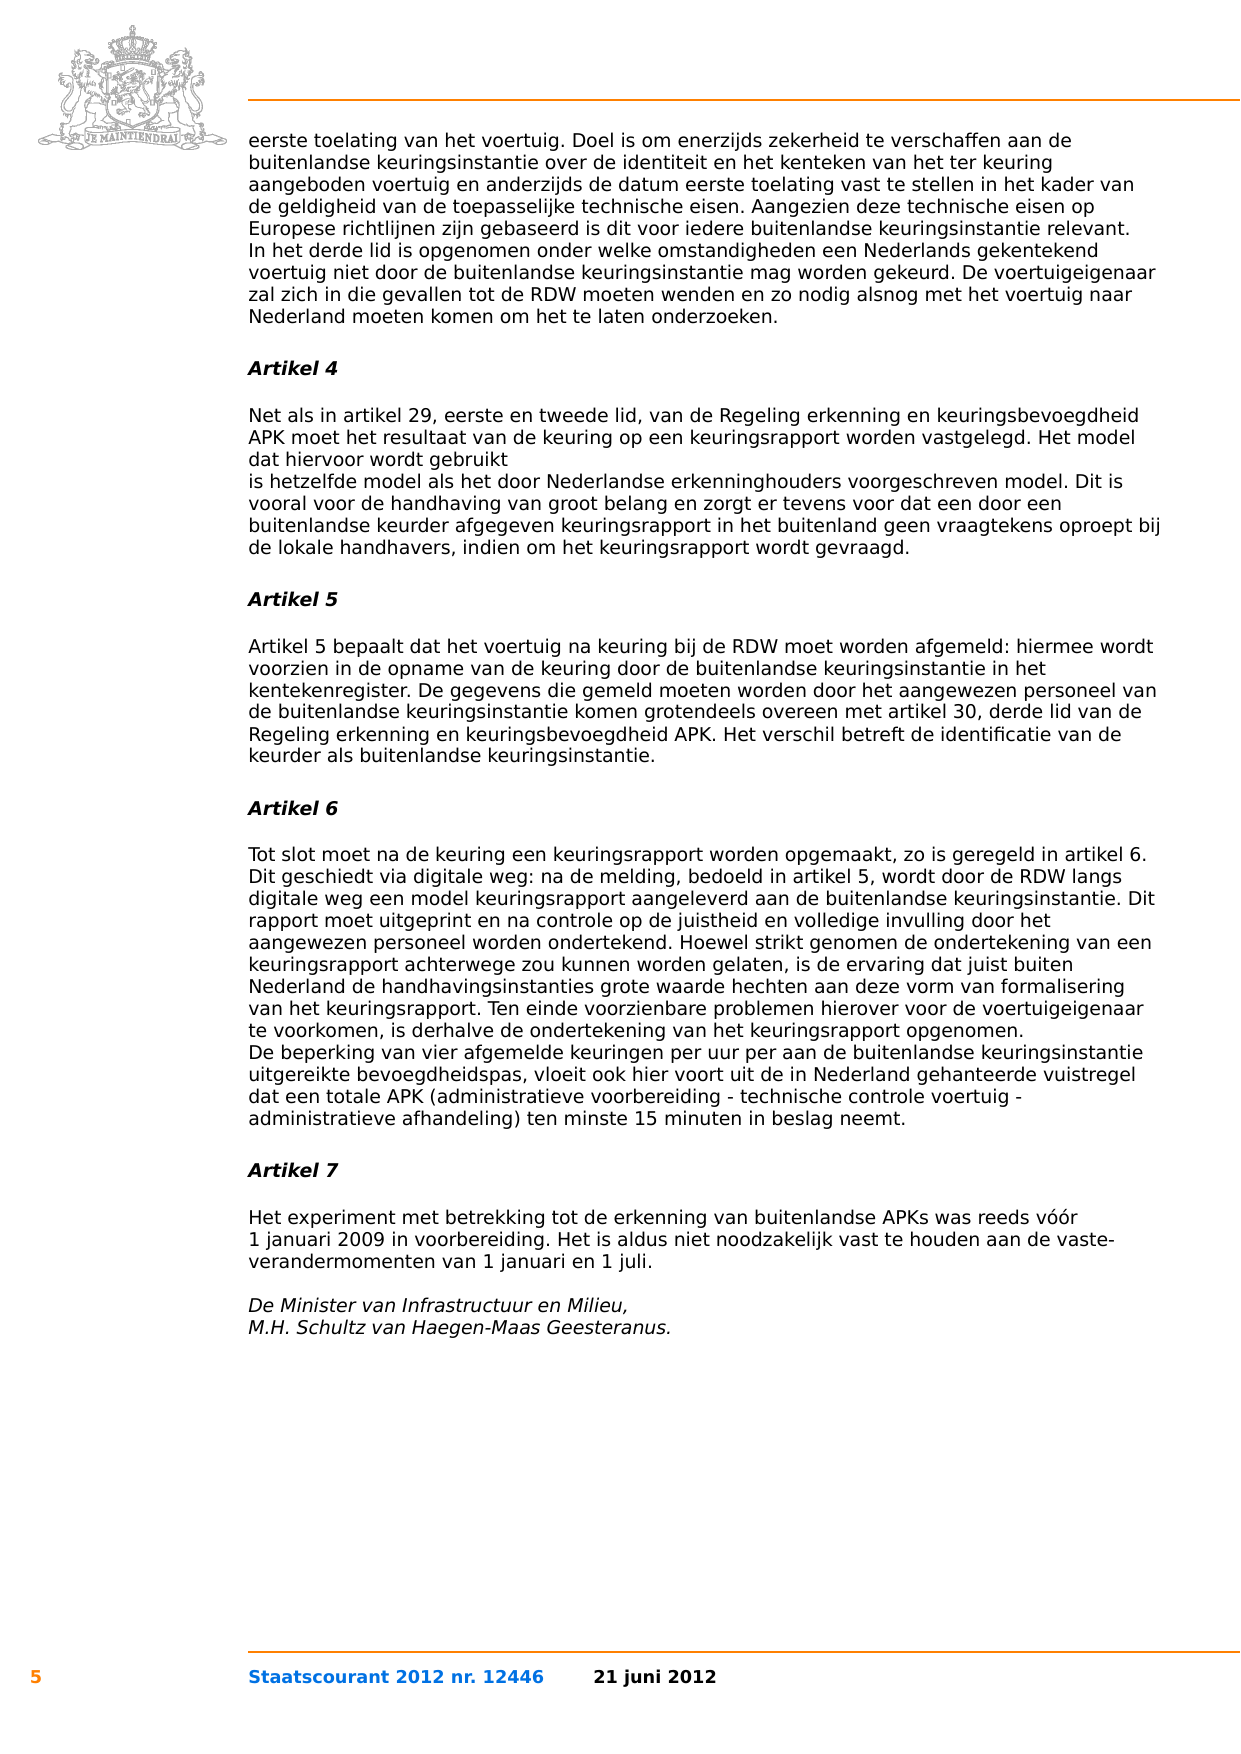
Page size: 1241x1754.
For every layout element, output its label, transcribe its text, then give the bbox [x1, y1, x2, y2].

text De Minister van Infrastructuur en Milieu, M.H. Schultz van Haegen-Maas Geesteranus. [248, 1295, 1163, 1339]
text eerste toelating van het voertuig. Doel is om enerzijds zekerheid te verschaffen aan de buitenlandse keuringsinstantie over de identiteit en het kenteken van het ter keuring aangeboden voertuig en anderzijds de datum eerste toelating vast te stellen in het kader van de geldigheid van de toepasselijke technische eisen. Aangezien deze technische eisen op Europese richtlijnen zijn gebaseerd is dit voor iedere buitenlandse keuringsinstantie relevant. [248, 130, 1163, 240]
subtitle Artikel 6 [248, 797, 1163, 819]
text De beperking van vier afgemelde keuringen per uur per aan de buitenlandse keuringsinstantie uitgereikte bevoegdheidspas, vloeit ook hier voort uit de in Nederland gehanteerde vuistregel dat een totale APK (administratieve voorbereiding - technische controle voertuig - administratieve afhandeling) ten minste 15 minuten in beslag neemt. [248, 1042, 1163, 1130]
subtitle Artikel 7 [248, 1160, 1163, 1182]
text Het experiment met betrekking tot de erkenning van buitenlandse APKs was reeds vóór 1 januari 2009 in voorbereiding. Het is aldus niet noodzakelijk vast te houden aan de vaste-verandermomenten van 1 januari en 1 juli. [248, 1207, 1163, 1273]
text Tot slot moet na de keuring een keuringsrapport worden opgemaakt, zo is geregeld in artikel 6. Dit geschiedt via digitale weg: na de melding, bedoeld in artikel 5, wordt door de RDW langs digitale weg een model keuringsrapport aangeleverd aan de buitenlandse keuringsinstantie. Dit rapport moet uitgeprint en na controle op de juistheid en volledige invulling door het aangewezen personeel worden ondertekend. Hoewel strikt genomen de ondertekening van een keuringsrapport achterwege zou kunnen worden gelaten, is de ervaring dat juist buiten Nederland de handhavingsinstanties grote waarde hechten aan deze vorm van formalisering van het keuringsrapport. Ten einde voorzienbare problemen hierover voor de voertuigeigenaar te voorkomen, is derhalve de ondertekening van het keuringsrapport opgenomen. [248, 844, 1163, 1042]
text is hetzelfde model als het door Nederlandse erkenninghouders voorgeschreven model. Dit is vooral voor de handhaving van groot belang en zorgt er tevens voor dat een door een buitenlandse keurder afgegeven keuringsrapport in het buitenland geen vraagtekens oproept bij de lokale handhavers, indien om het keuringsrapport wordt gevraagd. [248, 471, 1163, 558]
text Net als in artikel 29, eerste en tweede lid, van de Regeling erkenning en keuringsbevoegdheid APK moet het resultaat van de keuring op een keuringsrapport worden vastgelegd. Het model dat hiervoor wordt gebruikt [248, 405, 1163, 471]
text Artikel 5 bepaalt dat het voertuig na keuring bij de RDW moet worden afgemeld: hiermee wordt voorzien in de opname van de keuring door de buitenlandse keuringsinstantie in het kentekenregister. De gegevens die gemeld moeten worden door het aangewezen personeel van de buitenlandse keuringsinstantie komen grotendeels overeen met artikel 30, derde lid van de Regeling erkenning en keuringsbevoegdheid APK. Het verschil betreft de identificatie van de keurder als buitenlandse keuringsinstantie. [248, 636, 1163, 767]
picture [38, 25, 227, 150]
subtitle Artikel 4 [248, 358, 1163, 380]
text In het derde lid is opgenomen onder welke omstandigheden een Nederlands gekentekend voertuig niet door de buitenlandse keuringsinstantie mag worden gekeurd. De voertuigeigenaar zal zich in die gevallen tot de RDW moeten wenden en zo nodig alsnog met het voertuig naar Nederland moeten komen om het te laten onderzoeken. [248, 240, 1163, 328]
subtitle Artikel 5 [248, 588, 1163, 611]
